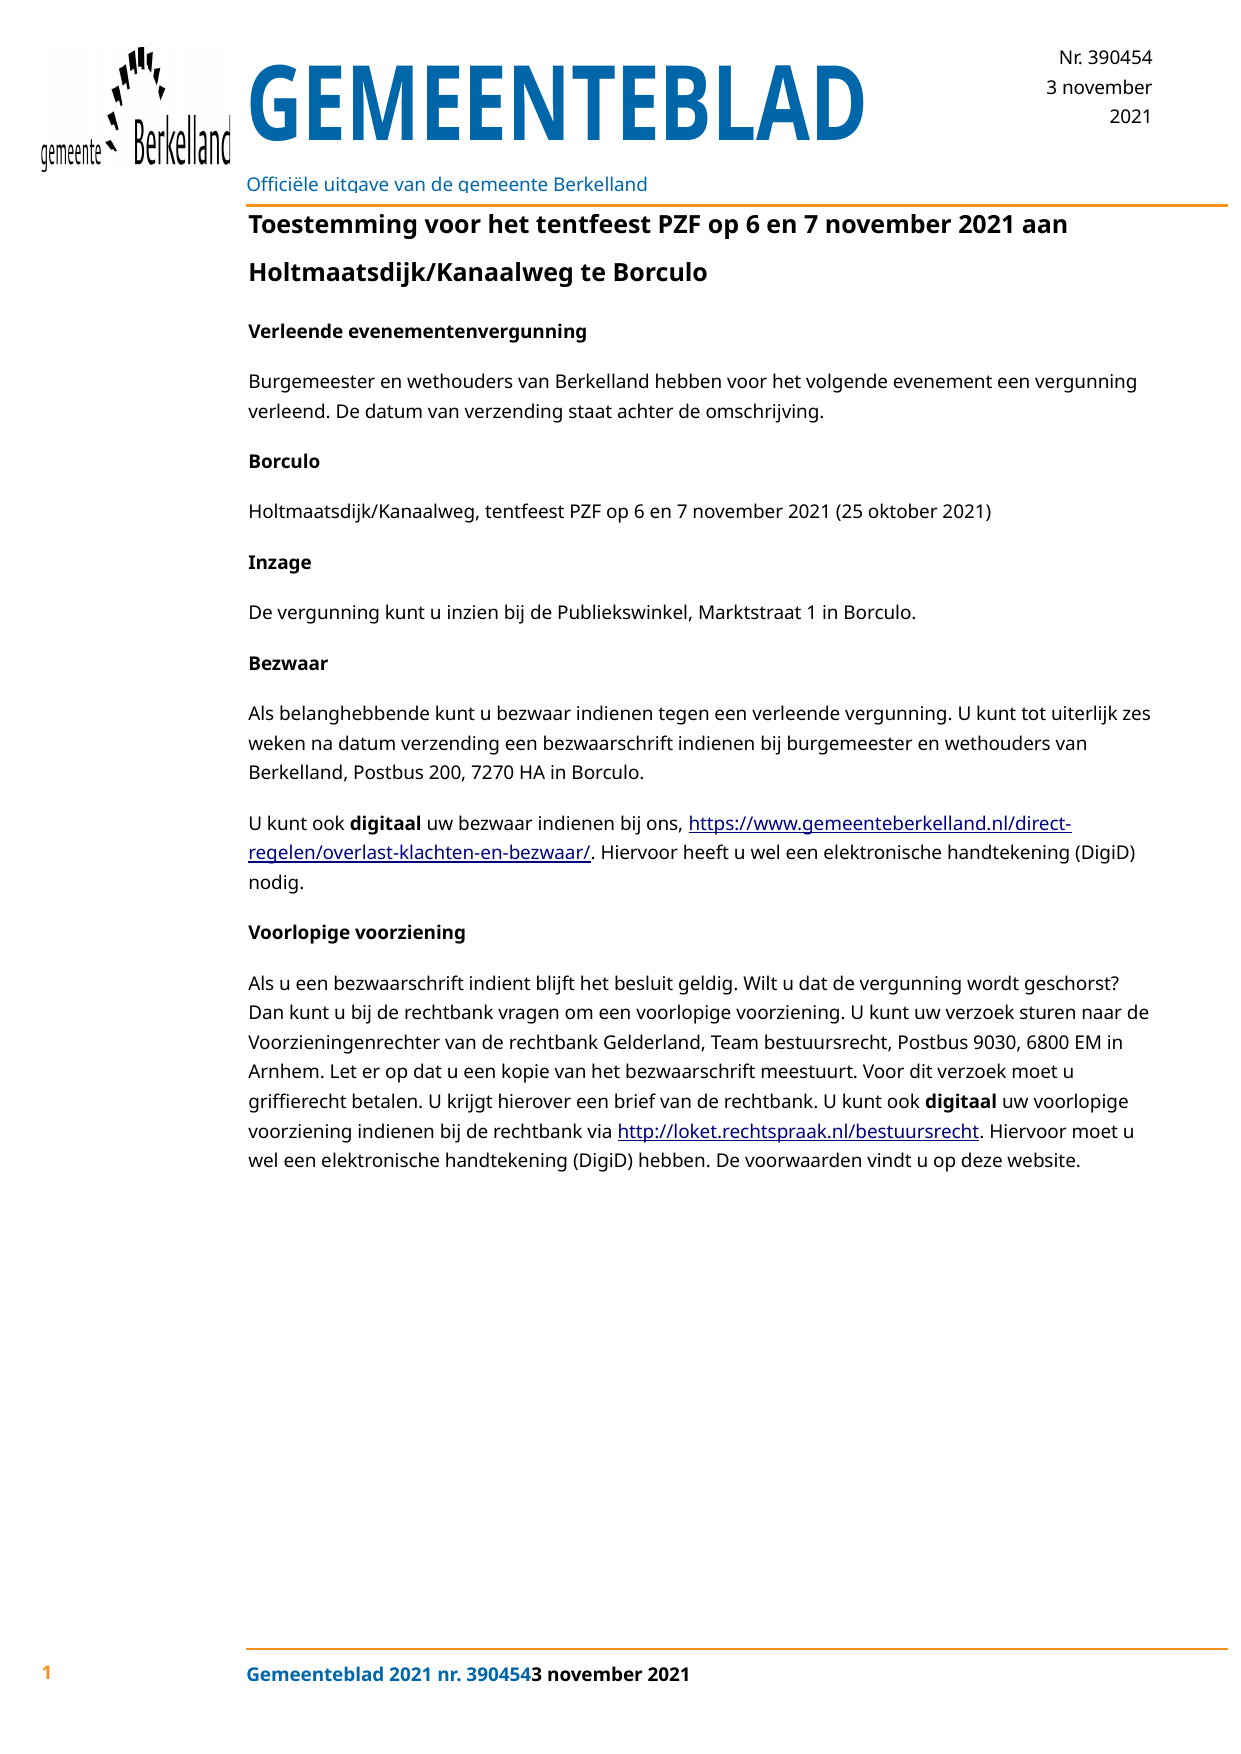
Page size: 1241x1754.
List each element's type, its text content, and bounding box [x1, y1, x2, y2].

text Burgemeester en wethouders van Berkelland hebben voor het volgende evenement een vergunning verleend. De datum van verzending staat achter de omschrijving. [248, 368, 1152, 424]
text Bezwaar [248, 650, 1152, 676]
text Verleende evenementenvergunning [248, 318, 1152, 344]
text Inzage [248, 549, 1152, 575]
text Holtmaatsdijk/Kanaalweg, tentfeest PZF op 6 en 7 november 2021 (25 oktober 2021) [248, 499, 1152, 524]
text Borculo [248, 448, 1152, 474]
text Als u een bezwaarschrift indient blijft het besluit geldig. Wilt u dat de vergunning wordt geschorst? Dan kunt u bij de rechtbank vragen om een voorlopige voorziening. U kunt uw verzoek sturen naar de Voorzieningenrechter van de rechtbank Gelderland, Team bestuursrecht, Postbus 9030, 6800 EM in Arnhem. Let er op dat u een kopie van het bezwaarschrift meestuurt. Voor dit verzoek moet u griffierecht betalen. U krijgt hierover een brief van de rechtbank. U kunt ook digitaal uw voorlopige voorziening indienen bij de rechtbank via http://loket.rechtspraak.nl/bestuursrecht. Hiervoor moet u wel een elektronische handtekening (DigiD) hebben. De voorwaarden vindt u op deze website. [248, 970, 1152, 1173]
text U kunt ook digitaal uw bezwaar indienen bij ons, https://www.gemeenteberkelland.nl/direct-regelen/overlast-klachten-en-bezwaar/. Hiervoor heeft u wel een elektronische handtekening (DigiD) nodig. [248, 810, 1152, 895]
text De vergunning kunt u inzien bij de Publiekswinkel, Marktstraat 1 in Borculo. [248, 599, 1152, 625]
text Als belanghebbende kunt u bezwaar indienen tegen een verleende vergunning. U kunt tot uiterlijk zes weken na datum verzending een bezwaarschrift indienen bij burgemeester en wethouders van Berkelland, Postbus 200, 7270 HA in Borculo. [248, 700, 1152, 785]
text Voorlopige voorziening [248, 919, 1152, 945]
text Toestemming voor het tentfeest PZF op 6 en 7 november 2021 aan Holtmaatsdijk/Kanaalweg te Borculo [248, 207, 1152, 288]
picture [41, 47, 231, 172]
